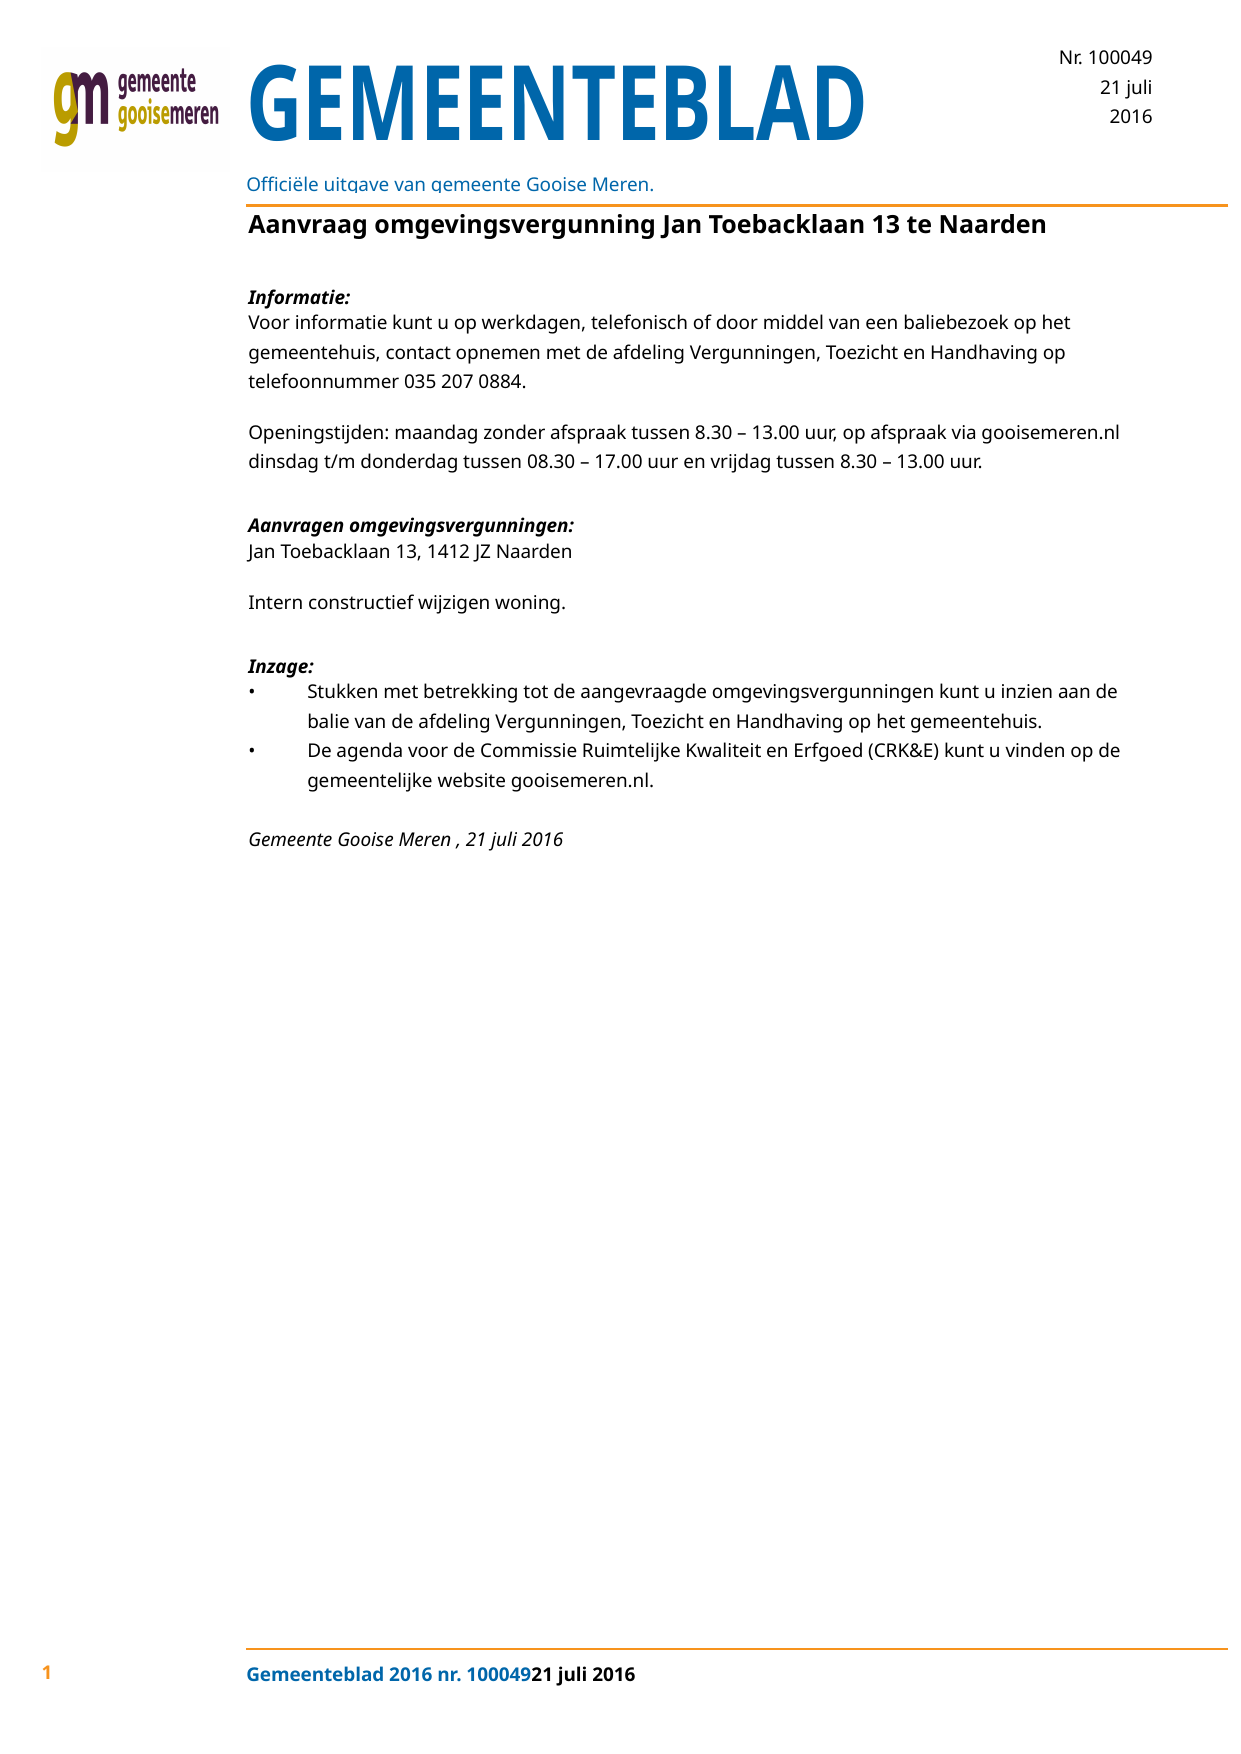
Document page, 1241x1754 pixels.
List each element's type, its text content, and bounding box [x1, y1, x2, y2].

text Informatie: [248, 284, 1152, 309]
text Aanvragen omgevingsvergunningen: [248, 513, 1152, 538]
list Stukken met betrekking tot de aangevraagde omgevingsvergunningen kunt u inzien aan de balie van de afdeling Vergunningen, Toezicht en Handhaving op het gemeentehuis. [248, 678, 1152, 734]
text Aanvraag omgevingsvergunning Jan Toebacklaan 13 te Naarden [248, 207, 1152, 241]
list De agenda voor de Commissie Ruimtelijke Kwaliteit en Erfgoed (CRK&E) kunt u vinden op de gemeentelijke website gooisemeren.nl. [248, 738, 1152, 793]
text Jan Toebacklaan 13, 1412 JZ Naarden [248, 538, 1152, 564]
text Gemeente Gooise Meren , 21 juli 2016 [248, 826, 1152, 852]
text Voor informatie kunt u op werkdagen, telefonisch of door middel van een baliebezoek op het gemeentehuis, contact opnemen met de afdeling Vergunningen, Toezicht en Handhaving op telefoonnummer 035 207 0884. [248, 309, 1152, 394]
text Intern constructief wijzigen woning. [248, 589, 1152, 614]
text Inzage: [248, 653, 1152, 678]
picture [41, 47, 231, 172]
text Openingstijden: maandag zonder afspraak tussen 8.30 – 13.00 uur, op afspraak via gooisemeren.nl dinsdag t/m donderdag tussen 08.30 – 17.00 uur en vrijdag tussen 8.30 – 13.00 uur. [248, 419, 1152, 474]
